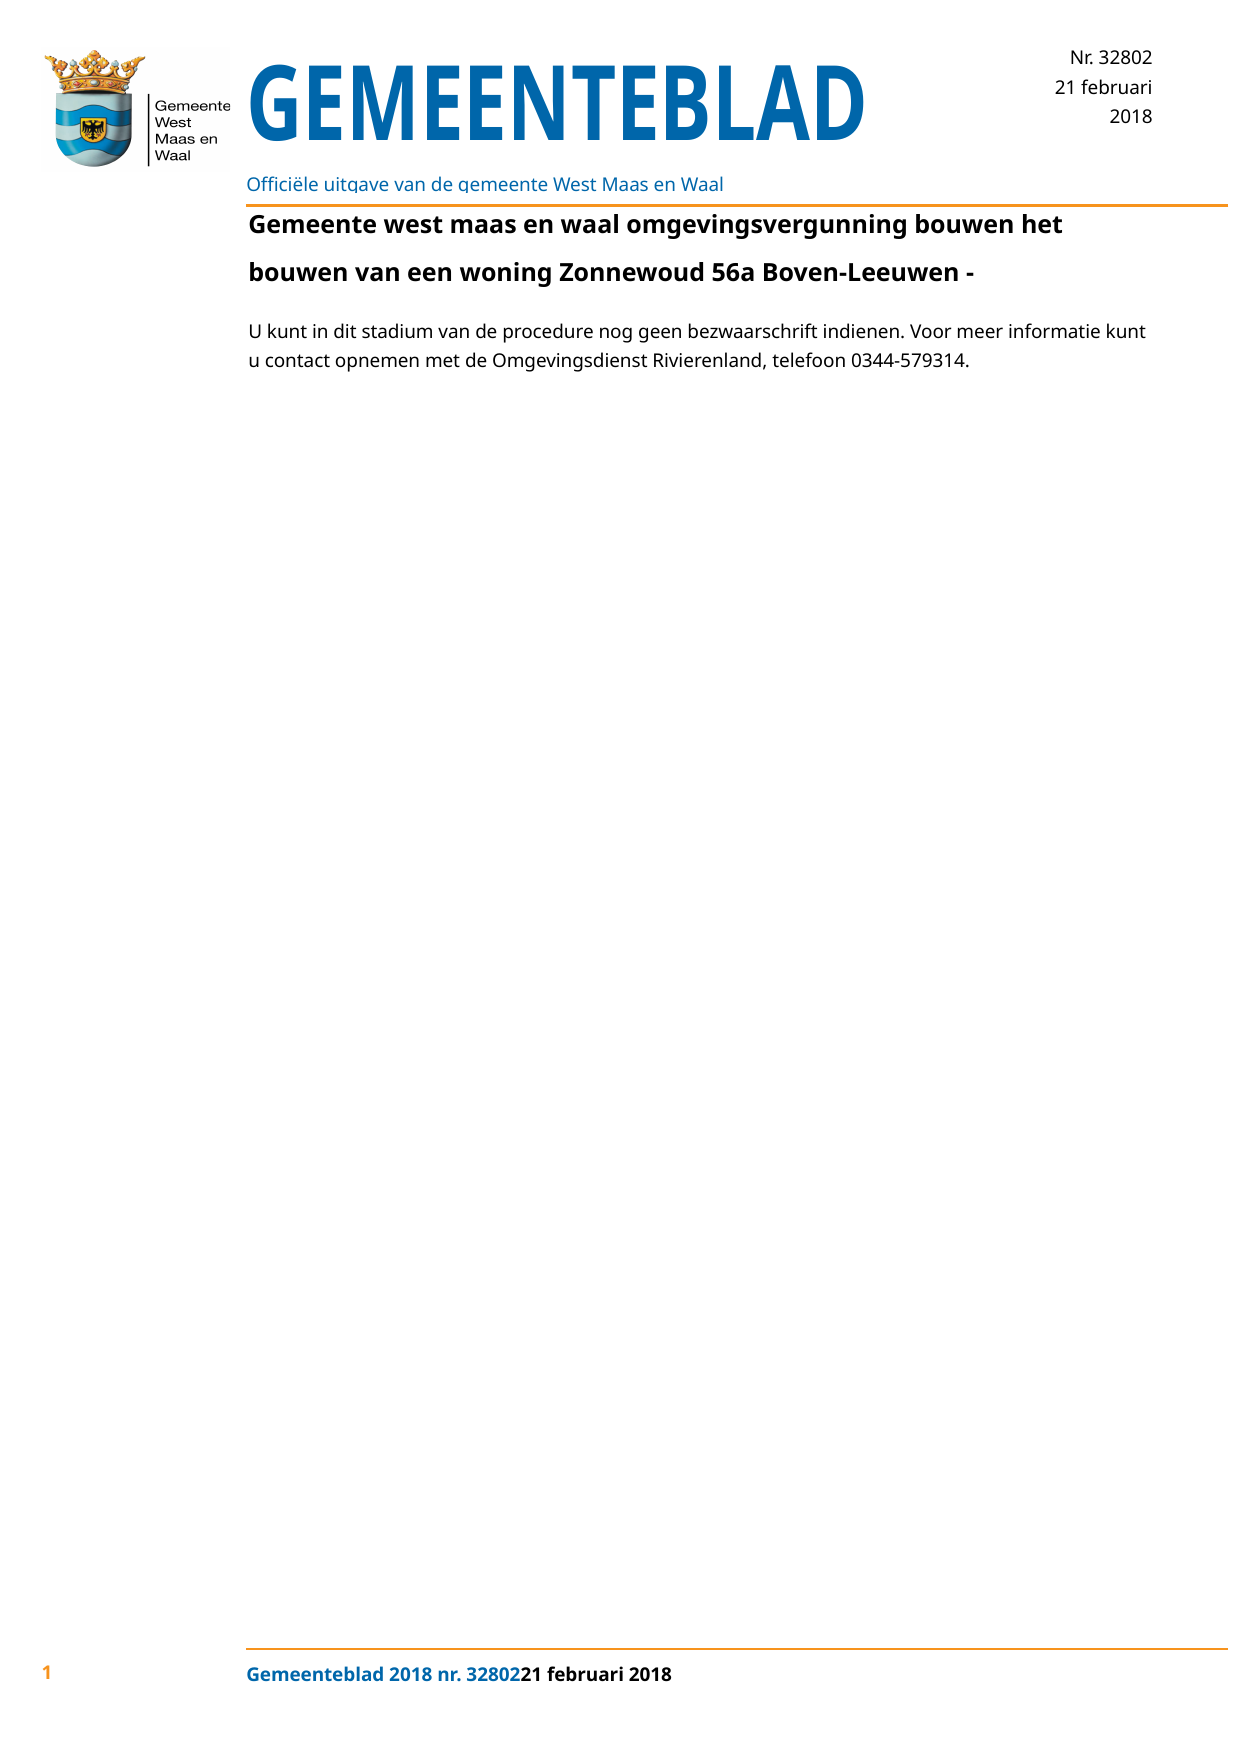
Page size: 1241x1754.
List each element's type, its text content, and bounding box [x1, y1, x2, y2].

text U kunt in dit stadium van de procedure nog geen bezwaarschrift indienen. Voor meer informatie kunt u contact opnemen met de Omgevingsdienst Rivierenland, telefoon 0344-579314. [248, 318, 1152, 373]
text Gemeente west maas en waal omgevingsvergunning bouwen het bouwen van een woning Zonnewoud 56a Boven-Leeuwen - [248, 207, 1152, 288]
picture [41, 47, 231, 172]
